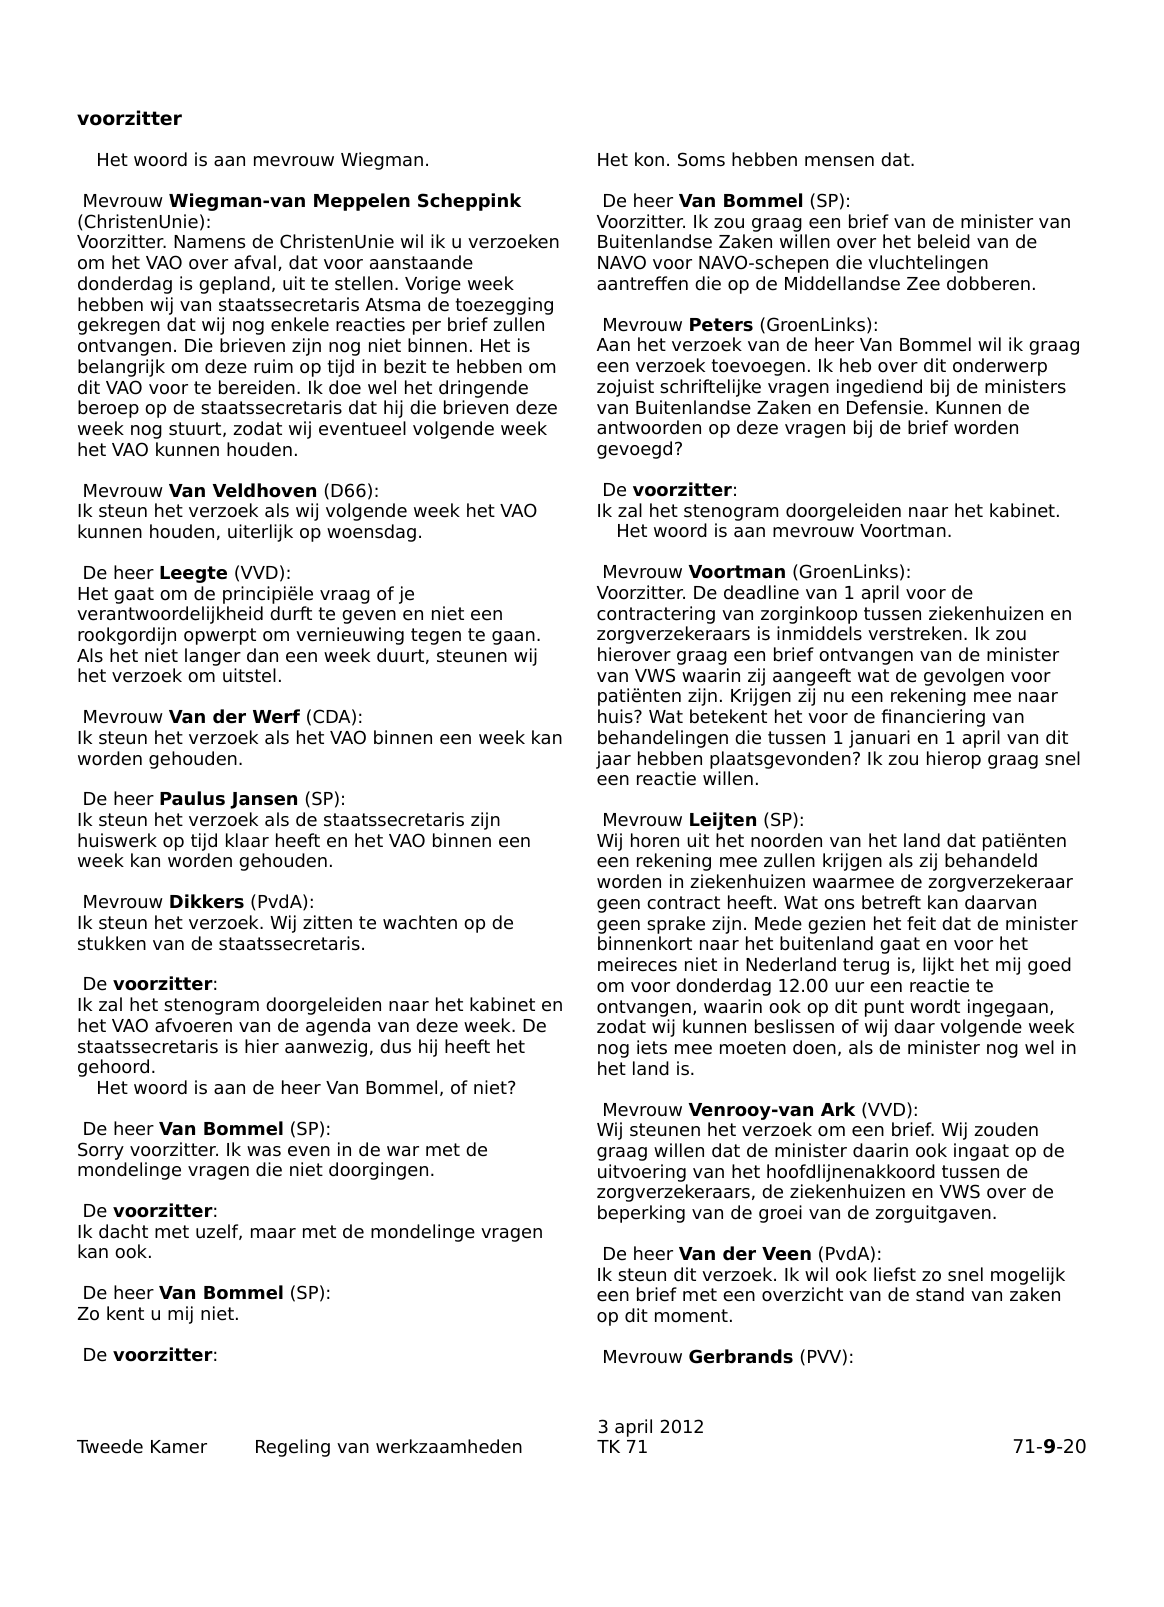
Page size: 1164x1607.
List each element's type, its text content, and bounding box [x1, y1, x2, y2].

text Ik steun het verzoek als wij volgende week het VAO kunnen houden, uiterlijk op woensdag. [77, 501, 567, 543]
text Ik steun het verzoek als het VAO binnen een week kan worden gehouden. [77, 728, 567, 769]
text De heer Van der Veen (PvdA): [596, 1244, 1087, 1264]
text Voorzitter. Ik zou graag een brief van de minister van Buitenlandse Zaken willen over het beleid van de NAVO voor NAVO-schepen die vluchtelingen aantreffen die op de Middellandse Zee dobberen. [596, 212, 1087, 294]
text Ik steun dit verzoek. Ik wil ook liefst zo snel mogelijk een brief met een overzicht van de stand van zaken op dit moment. [596, 1264, 1087, 1327]
text Wij steunen het verzoek om een brief. Wij zouden graag willen dat de minister daarin ook ingaat op de uitvoering van het hoofdlijnenakkoord tussen de zorgverzekeraars, de ziekenhuizen en VWS over de beperking van de groei van de zorguitgaven. [596, 1120, 1087, 1224]
text Sorry voorzitter. Ik was even in de war met de mondelinge vragen die niet doorgingen. [77, 1139, 567, 1181]
text Mevrouw Gerbrands (PVV): [596, 1347, 1087, 1367]
text Voorzitter. De deadline van 1 april voor de contractering van zorginkoop tussen ziekenhuizen en zorgverzekeraars is inmiddels verstreken. Ik zou hierover graag een brief ontvangen van de minister van VWS waarin zij aangeeft wat de gevolgen voor patiënten zijn. Krijgen zij nu een rekening mee naar huis? Wat betekent het voor de financiering van behandelingen die tussen 1 januari en 1 april van dit jaar hebben plaatsgevonden? Ik zou hierop graag snel een reactie willen. [596, 583, 1087, 790]
text Het woord is aan mevrouw Wiegman. [77, 150, 567, 171]
text Mevrouw Van der Werf (CDA): [77, 707, 567, 728]
text Voorzitter. Namens de ChristenUnie wil ik u verzoeken om het VAO over afval, dat voor aanstaande donderdag is gepland, uit te stellen. Vorige week hebben wij van staatssecretaris Atsma de toezegging gekregen dat wij nog enkele reacties per brief zullen ontvangen. Die brieven zijn nog niet binnen. Het is belangrijk om deze ruim op tijd in bezit te hebben om dit VAO voor te bereiden. Ik doe wel het dringende beroep op de staatssecretaris dat hij die brieven deze week nog stuurt, zodat wij eventueel volgende week het VAO kunnen houden. [77, 232, 567, 460]
text De voorzitter: [77, 1344, 567, 1365]
text Ik zal het stenogram doorgeleiden naar het kabinet. [596, 500, 1087, 521]
text De voorzitter: [77, 974, 567, 995]
text Het woord is aan mevrouw Voortman. [596, 521, 1087, 542]
text Mevrouw Peters (GroenLinks): [596, 314, 1087, 335]
text Mevrouw Wiegman-van Meppelen Scheppink (ChristenUnie): [77, 191, 567, 232]
text Ik steun het verzoek. Wij zitten te wachten op de stukken van de staatssecretaris. [77, 913, 567, 954]
text Aan het verzoek van de heer Van Bommel wil ik graag een verzoek toevoegen. Ik heb over dit onderwerp zojuist schriftelijke vragen ingediend bij de ministers van Buitenlandse Zaken en Defensie. Kunnen de antwoorden op deze vragen bij de brief worden gevoegd? [596, 335, 1087, 460]
text Zo kent u mij niet. [77, 1304, 567, 1324]
text Wij horen uit het noorden van het land dat patiënten een rekening mee zullen krijgen als zij behandeld worden in ziekenhuizen waarmee de zorgverzekeraar geen contract heeft. Wat ons betreft kan daarvan geen sprake zijn. Mede gezien het feit dat de minister binnenkort naar het buitenland gaat en voor het meireces niet in Nederland terug is, lijkt het mij goed om voor donderdag 12.00 uur een reactie te ontvangen, waarin ook op dit punt wordt ingegaan, zodat wij kunnen beslissen of wij daar volgende week nog iets mee moeten doen, als de minister nog wel in het land is. [596, 831, 1087, 1079]
text De heer Van Bommel (SP): [596, 191, 1087, 212]
text Mevrouw Dikkers (PvdA): [77, 892, 567, 913]
text Mevrouw Voortman (GroenLinks): [596, 562, 1087, 583]
text De heer Leegte (VVD): [77, 563, 567, 583]
text Mevrouw Leijten (SP): [596, 810, 1087, 831]
text Het kon. Soms hebben mensen dat. [596, 150, 1087, 171]
text De heer Van Bommel (SP): [77, 1119, 567, 1139]
text De heer Van Bommel (SP): [77, 1283, 567, 1304]
text Ik zal het stenogram doorgeleiden naar het kabinet en het VAO afvoeren van de agenda van deze week. De staatssecretaris is hier aanwezig, dus hij heeft het gehoord. [77, 995, 567, 1078]
text Het gaat om de principiële vraag of je verantwoordelijkheid durft te geven en niet een rookgordijn opwerpt om vernieuwing tegen te gaan. Als het niet langer dan een week duurt, steunen wij het verzoek om uitstel. [77, 583, 567, 687]
text De voorzitter: [596, 480, 1087, 500]
text Het woord is aan de heer Van Bommel, of niet? [77, 1078, 567, 1099]
text Mevrouw Venrooy-van Ark (VVD): [596, 1099, 1087, 1120]
text Mevrouw Van Veldhoven (D66): [77, 480, 567, 501]
text Ik steun het verzoek als de staatssecretaris zijn huiswerk op tijd klaar heeft en het VAO binnen een week kan worden gehouden. [77, 810, 567, 872]
text Ik dacht met uzelf, maar met de mondelinge vragen kan ook. [77, 1222, 567, 1263]
text De voorzitter: [77, 1201, 567, 1222]
text De heer Paulus Jansen (SP): [77, 789, 567, 810]
